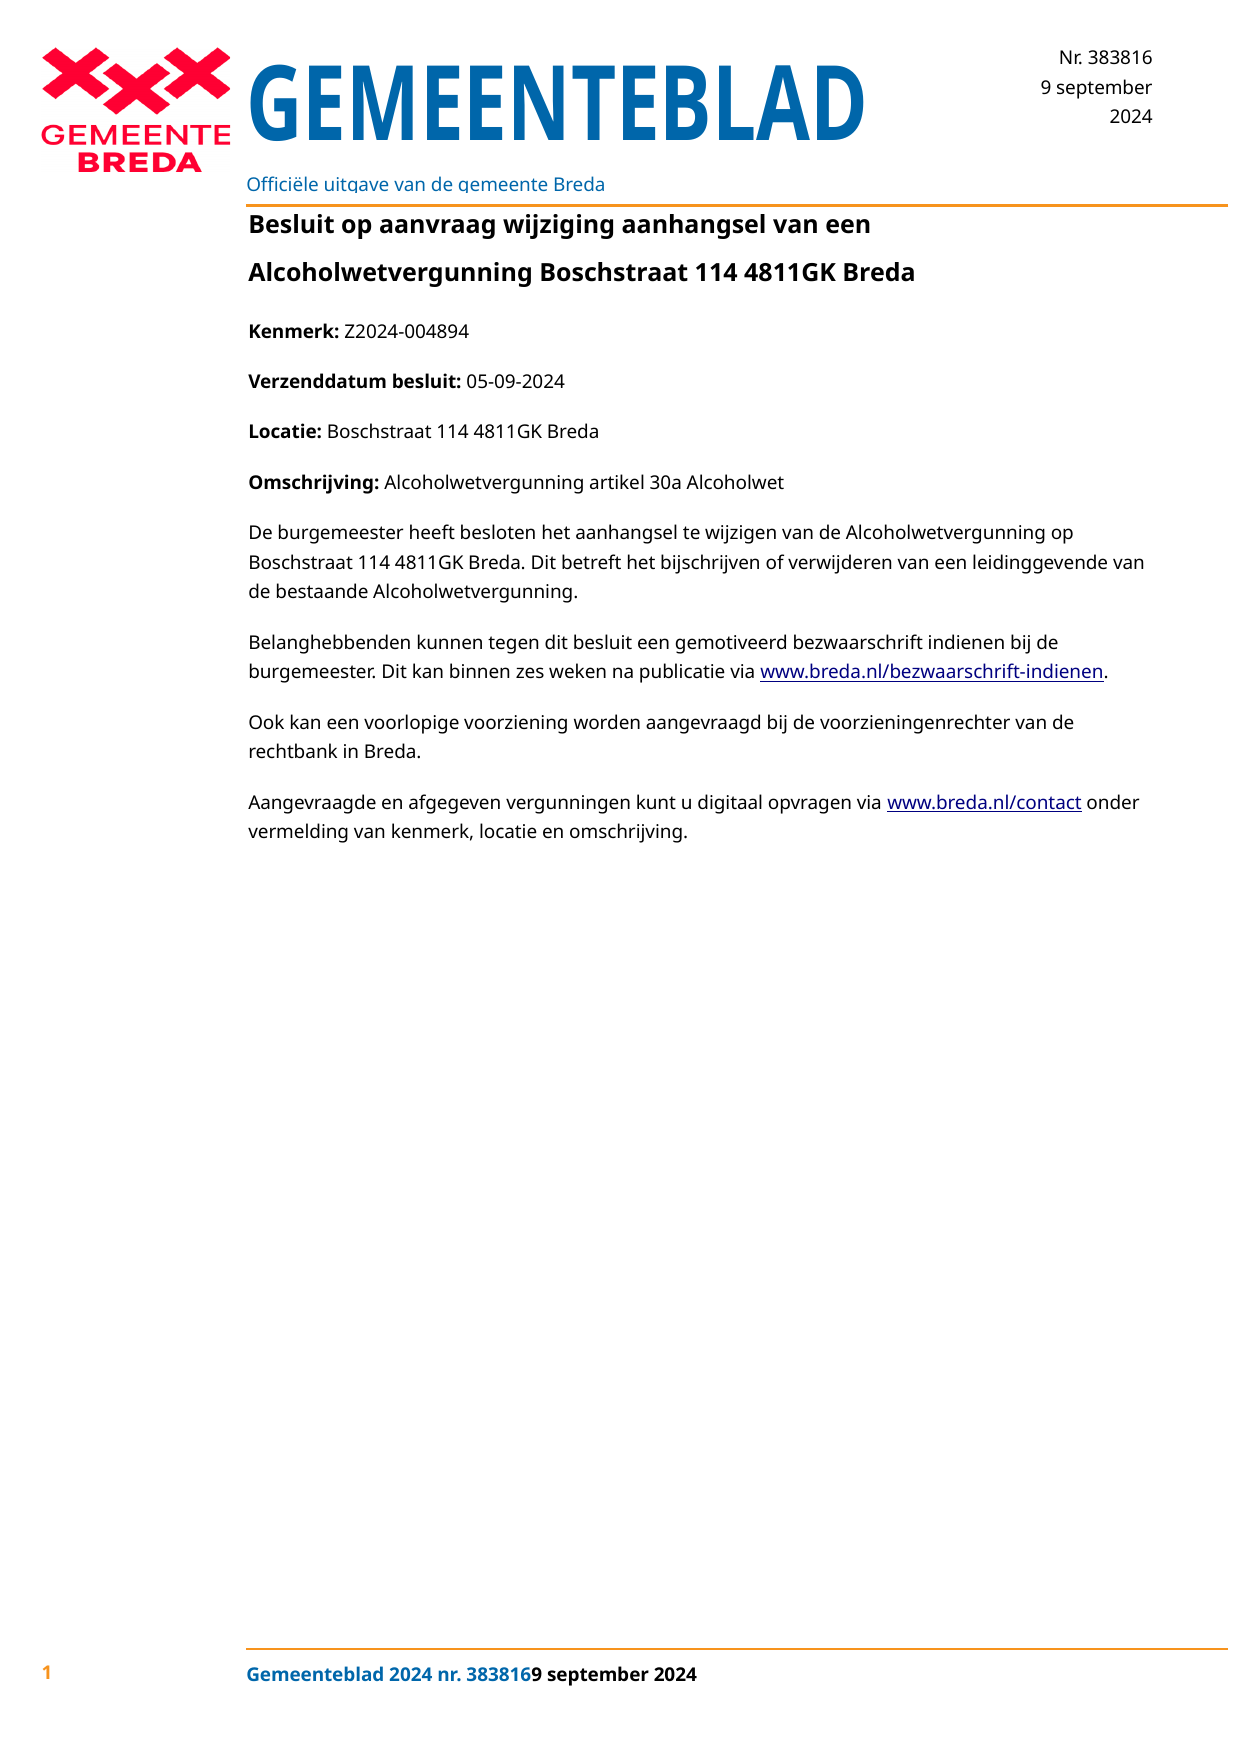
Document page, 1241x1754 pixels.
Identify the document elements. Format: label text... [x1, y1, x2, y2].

text De burgemeester heeft besloten het aanhangsel te wijzigen van de Alcoholwetvergunning op Boschstraat 114 4811GK Breda. Dit betreft het bijschrijven of verwijderen van een leidinggevende van de bestaande Alcoholwetvergunning. [248, 519, 1152, 604]
text Belanghebbenden kunnen tegen dit besluit een gemotiveerd bezwaarschrift indienen bij de burgemeester. Dit kan binnen zes weken na publicatie via www.breda.nl/bezwaarschrift-indienen. [248, 629, 1152, 684]
text Kenmerk: Z2024-004894 [248, 318, 1152, 344]
text Besluit op aanvraag wijziging aanhangsel van een Alcoholwetvergunning Boschstraat 114 4811GK Breda [248, 207, 1152, 288]
text Verzenddatum besluit: 05-09-2024 [248, 368, 1152, 394]
text Locatie: Boschstraat 114 4811GK Breda [248, 419, 1152, 444]
text Omschrijving: Alcoholwetvergunning artikel 30a Alcoholwet [248, 469, 1152, 495]
text Aangevraagde en afgegeven vergunningen kunt u digitaal opvragen via www.breda.nl/contact onder vermelding van kenmerk, locatie en omschrijving. [248, 789, 1152, 844]
text Ook kan een voorlopige voorziening worden aangevraagd bij de voorzieningenrechter van de rechtbank in Breda. [248, 709, 1152, 764]
picture [41, 47, 231, 172]
